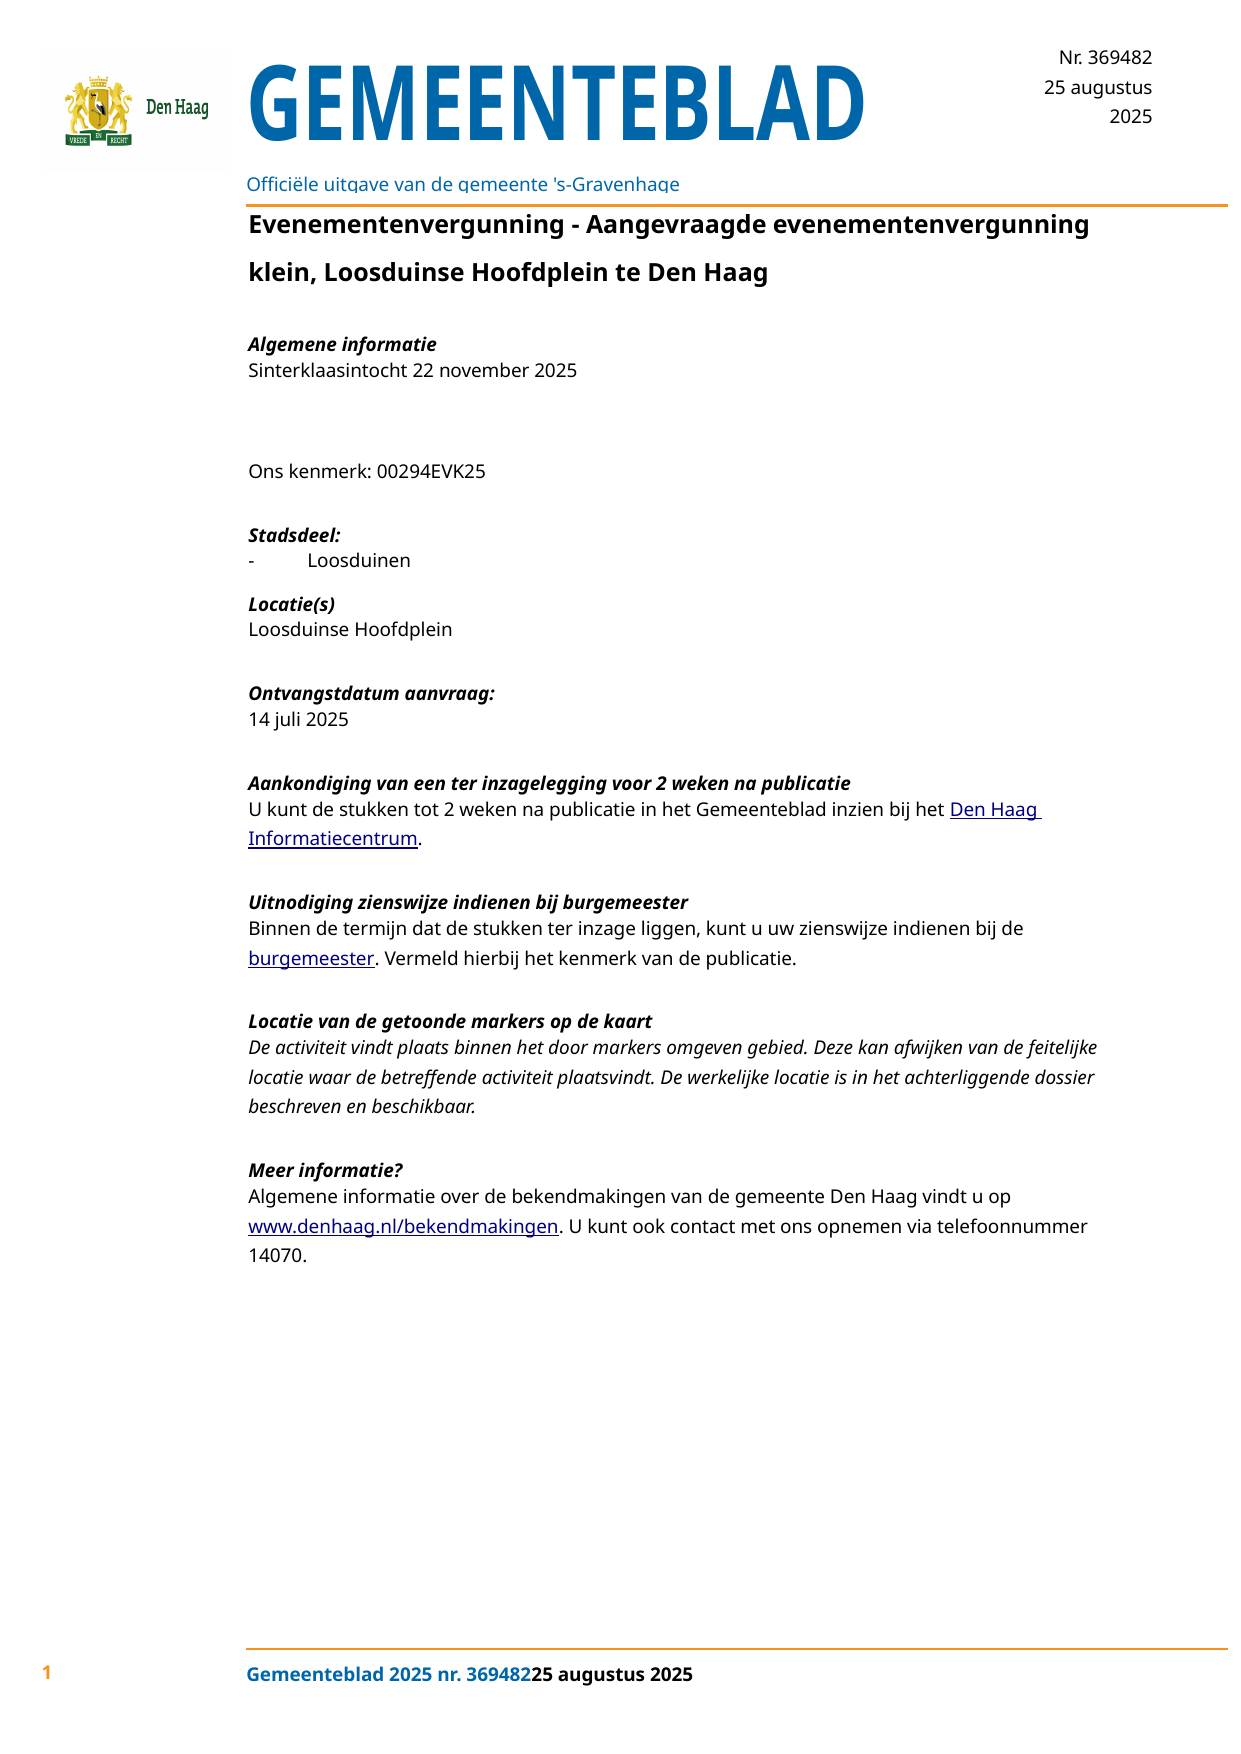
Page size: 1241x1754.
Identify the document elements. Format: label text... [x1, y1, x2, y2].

text Ons kenmerk: 00294EVK25 [248, 458, 1152, 484]
text Sinterklaasintocht 22 november 2025 [248, 357, 1152, 383]
text 14 juli 2025 [248, 706, 1152, 732]
text Aankondiging van een ter inzagelegging voor 2 weken na publicatie [248, 770, 1152, 796]
text Uitnodiging zienswijze indienen bij burgemeester [248, 889, 1152, 915]
text Binnen de termijn dat de stukken ter inzage liggen, kunt u uw zienswijze indienen bij de burgemeester. Vermeld hierbij het kenmerk van de publicatie. [248, 915, 1152, 971]
text Locatie(s) [248, 591, 1152, 617]
text De activiteit vindt plaats binnen het door markers omgeven gebied. Deze kan afwijken van de feitelijke locatie waar de betreffende activiteit plaatsvindt. De werkelijke locatie is in het achterliggende dossier beschreven en beschikbaar. [248, 1034, 1152, 1119]
text Locatie van de getoonde markers op de kaart [248, 1009, 1152, 1034]
picture [41, 47, 231, 172]
text Algemene informatie over de bekendmakingen van de gemeente Den Haag vindt u op www.denhaag.nl/bekendmakingen. U kunt ook contact met ons opnemen via telefoonnummer 14070. [248, 1183, 1152, 1268]
text Loosduinse Hoofdplein [248, 617, 1152, 642]
text Evenementenvergunning - Aangevraagde evenementenvergunning klein, Loosduinse Hoofdplein te Den Haag [248, 207, 1152, 288]
text Ontvangstdatum aanvraag: [248, 681, 1152, 706]
text U kunt de stukken tot 2 weken na publicatie in het Gemeenteblad inzien bij het Den Haag Informatiecentrum. [248, 796, 1152, 851]
text Meer informatie? [248, 1158, 1152, 1183]
list Loosduinen [248, 548, 1152, 573]
text Stadsdeel: [248, 522, 1152, 548]
text Algemene informatie [248, 331, 1152, 357]
